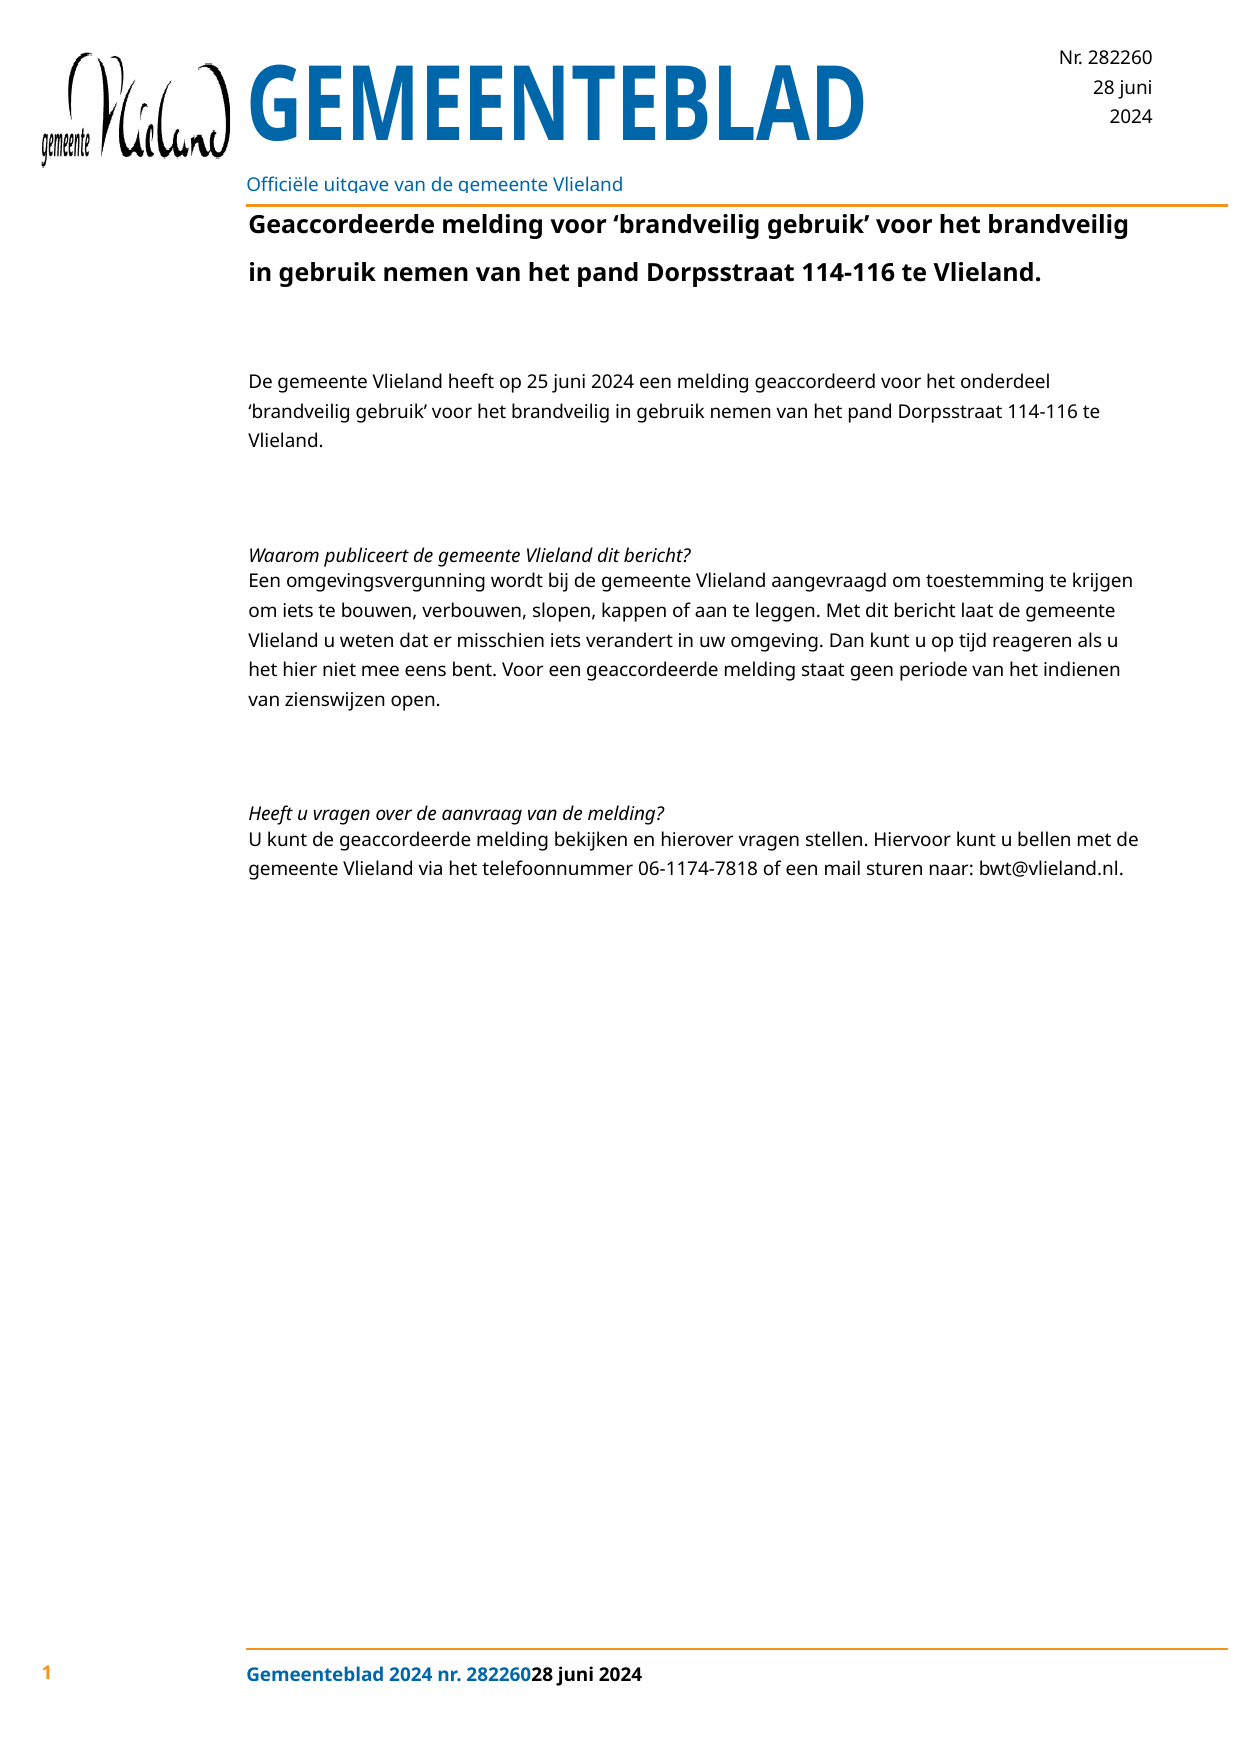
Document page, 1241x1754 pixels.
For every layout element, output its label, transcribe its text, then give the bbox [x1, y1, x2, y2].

picture [41, 47, 231, 172]
text Waarom publiceert de gemeente Vlieland dit bericht? [248, 542, 1152, 568]
text De gemeente Vlieland heeft op 25 juni 2024 een melding geaccordeerd voor het onderdeel ‘brandveilig gebruik’ voor het brandveilig in gebruik nemen van het pand Dorpsstraat 114-116 te Vlieland. [248, 368, 1152, 453]
text U kunt de geaccordeerde melding bekijken en hierover vragen stellen. Hiervoor kunt u bellen met de gemeente Vlieland via het telefoonnummer 06-1174-7818 of een mail sturen naar: bwt@vlieland.nl. [248, 826, 1152, 881]
text Heeft u vragen over de aanvraag van de melding? [248, 800, 1152, 826]
text Een omgevingsvergunning wordt bij de gemeente Vlieland aangevraagd om toestemming te krijgen om iets te bouwen, verbouwen, slopen, kappen of aan te leggen. Met dit bericht laat de gemeente Vlieland u weten dat er misschien iets verandert in uw omgeving. Dan kunt u op tijd reageren als u het hier niet mee eens bent. Voor een geaccordeerde melding staat geen periode van het indienen van zienswijzen open. [248, 568, 1152, 712]
text Geaccordeerde melding voor ‘brandveilig gebruik’ voor het brandveilig in gebruik nemen van het pand Dorpsstraat 114-116 te Vlieland. [248, 207, 1152, 288]
